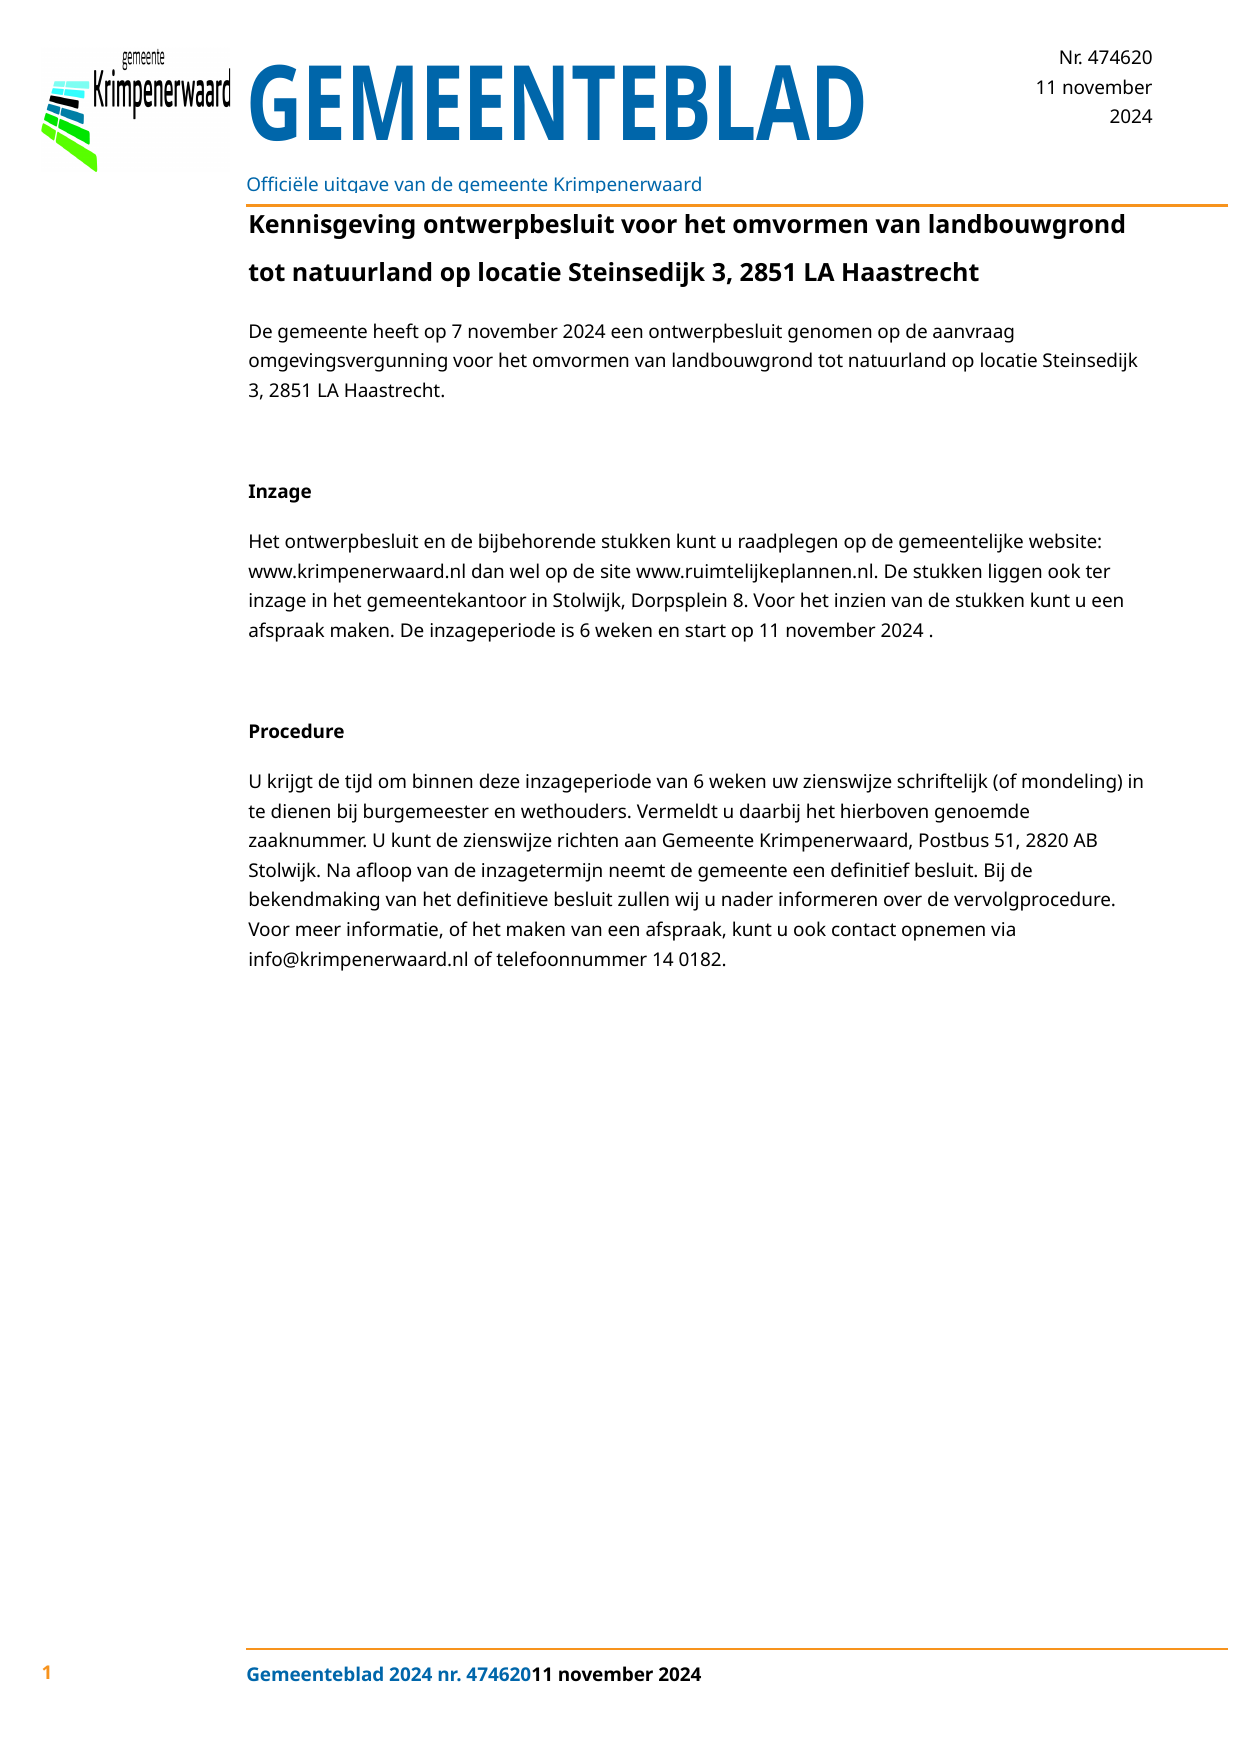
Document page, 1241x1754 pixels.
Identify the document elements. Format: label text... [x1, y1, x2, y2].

text Kennisgeving ontwerpbesluit voor het omvormen van landbouwgrond tot natuurland op locatie Steinsedijk 3, 2851 LA Haastrecht [248, 207, 1152, 288]
picture [41, 47, 231, 172]
text U krijgt de tijd om binnen deze inzageperiode van 6 weken uw zienswijze schriftelijk (of mondeling) in te dienen bij burgemeester en wethouders. Vermeldt u daarbij het hierboven genoemde zaaknummer. U kunt de zienswijze richten aan Gemeente Krimpenerwaard, Postbus 51, 2820 AB Stolwijk. Na afloop van de inzagetermijn neemt de gemeente een definitief besluit. Bij de bekendmaking van het definitieve besluit zullen wij u nader informeren over de vervolgprocedure. Voor meer informatie, of het maken van een afspraak, kunt u ook contact opnemen via info@krimpenerwaard.nl of telefoonnummer 14 0182. [248, 768, 1152, 972]
text Procedure [248, 718, 1152, 744]
text Inzage [248, 478, 1152, 504]
text De gemeente heeft op 7 november 2024 een ontwerpbesluit genomen op de aanvraag omgevingsvergunning voor het omvormen van landbouwgrond tot natuurland op locatie Steinsedijk 3, 2851 LA Haastrecht. [248, 318, 1152, 403]
text Het ontwerpbesluit en de bijbehorende stukken kunt u raadplegen op de gemeentelijke website: www.krimpenerwaard.nl dan wel op de site www.ruimtelijkeplannen.nl. De stukken liggen ook ter inzage in het gemeentekantoor in Stolwijk, Dorpsplein 8. Voor het inzien van de stukken kunt u een afspraak maken. De inzageperiode is 6 weken en start op 11 november 2024 . [248, 528, 1152, 643]
